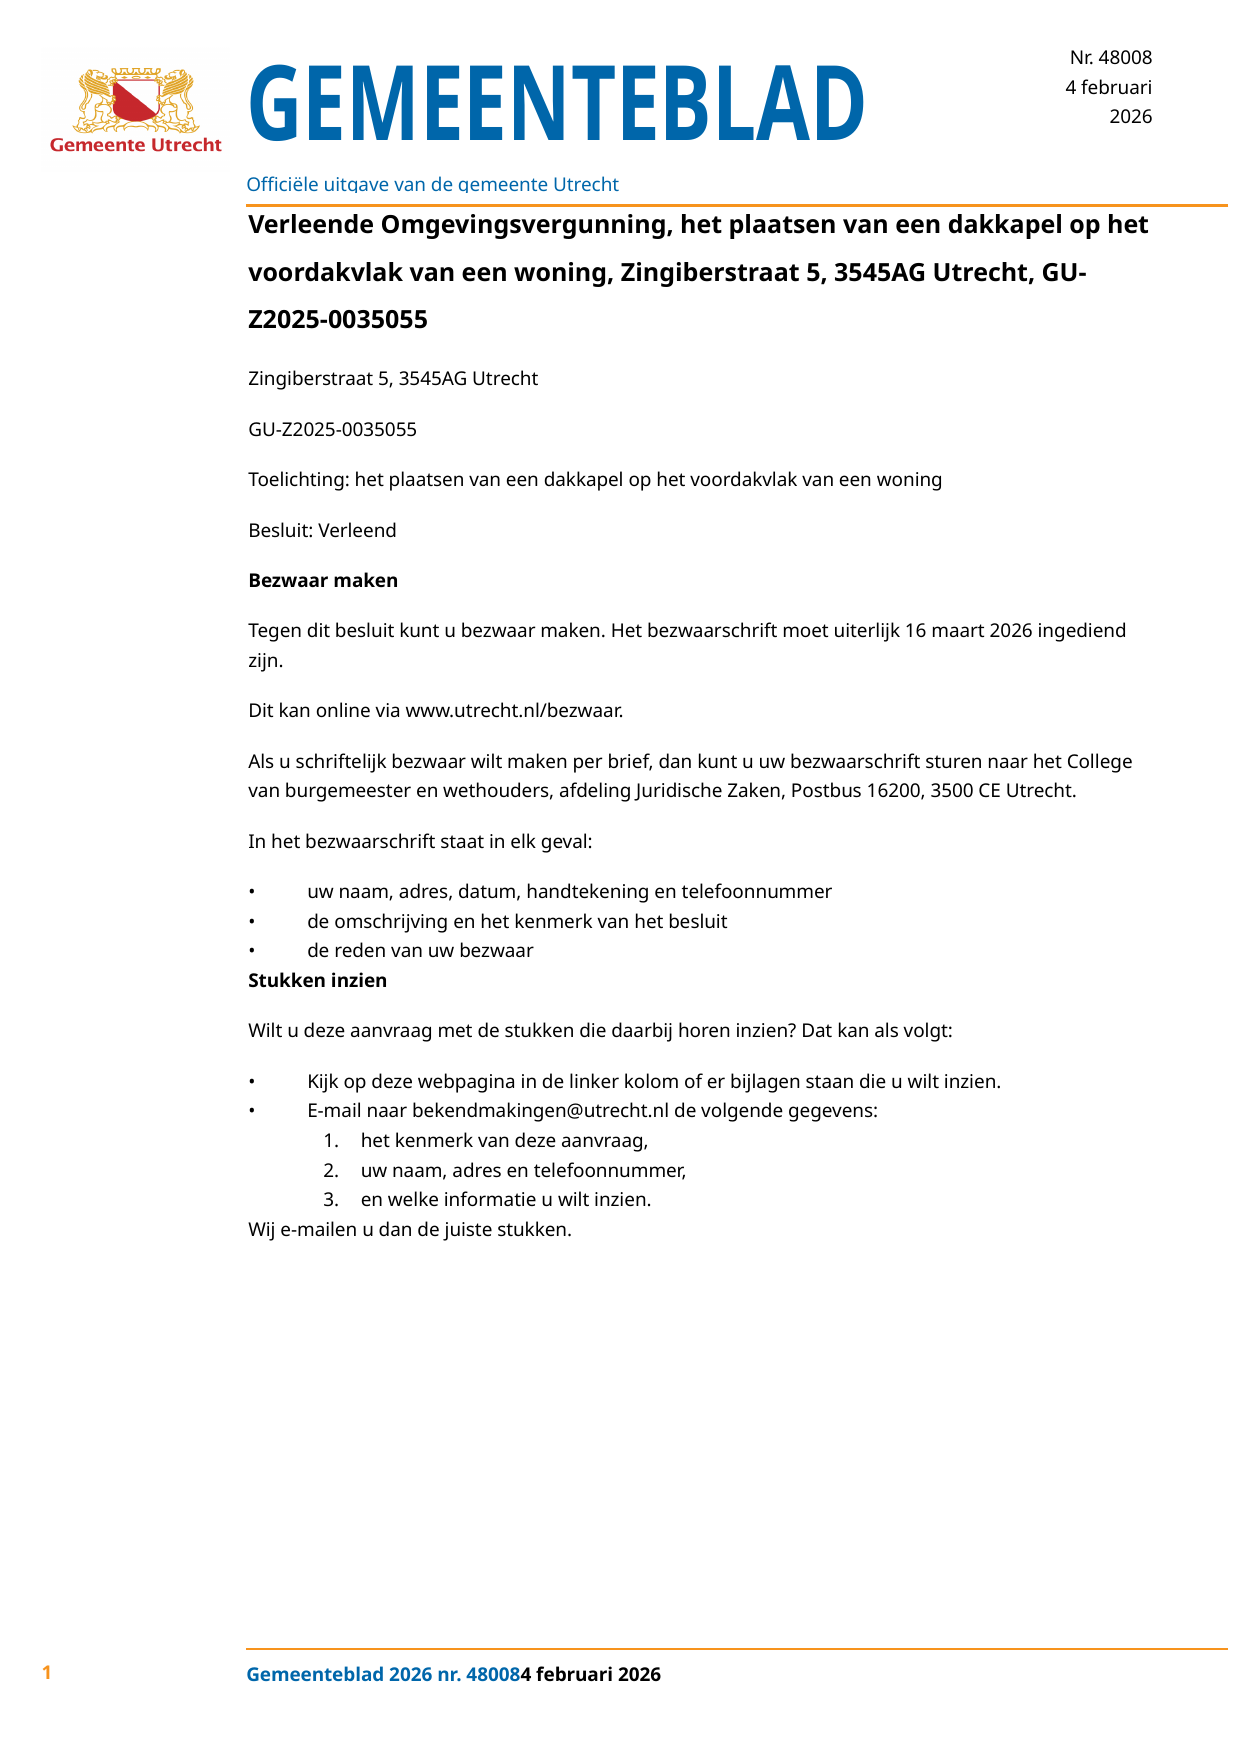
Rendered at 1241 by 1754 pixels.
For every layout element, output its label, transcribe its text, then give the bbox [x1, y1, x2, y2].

list de omschrijving en het kenmerk van het besluit [248, 908, 1152, 934]
text GU-Z2025-0035055 [248, 416, 1152, 442]
list uw naam, adres, datum, handtekening en telefoonnummer [248, 878, 1152, 904]
text Bezwaar maken [248, 567, 1152, 593]
list E-mail naar bekendmakingen@utrecht.nl de volgende gegevens: [248, 1098, 1152, 1123]
text Wij e-mailen u dan de juiste stukken. [248, 1216, 1152, 1242]
text Verleende Omgevingsvergunning, het plaatsen van een dakkapel op het voordakvlak van een woning, Zingiberstraat 5, 3545AG Utrecht, GU-Z2025-0035055 [248, 207, 1152, 336]
text Zingiberstraat 5, 3545AG Utrecht [248, 366, 1152, 391]
list en welke informatie u wilt inzien. [323, 1186, 1152, 1212]
text In het bezwaarschrift staat in elk geval: [248, 828, 1152, 854]
text Dit kan online via www.utrecht.nl/bezwaar. [248, 698, 1152, 723]
list uw naam, adres en telefoonnummer, [323, 1157, 1152, 1182]
list de reden van uw bezwaar [248, 938, 1152, 963]
list het kenmerk van deze aanvraag, [323, 1127, 1152, 1153]
text Toelichting: het plaatsen van een dakkapel op het voordakvlak van een woning [248, 466, 1152, 492]
text Besluit: Verleend [248, 517, 1152, 542]
picture [41, 47, 231, 172]
text Tegen dit besluit kunt u bezwaar maken. Het bezwaarschrift moet uiterlijk 16 maart 2026 ingediend zijn. [248, 618, 1152, 673]
list Kijk op deze webpagina in de linker kolom of er bijlagen staan die u wilt inzien. [248, 1068, 1152, 1094]
text Als u schriftelijk bezwaar wilt maken per brief, dan kunt u uw bezwaarschrift sturen naar het College van burgemeester en wethouders, afdeling Juridische Zaken, Postbus 16200, 3500 CE Utrecht. [248, 748, 1152, 803]
text Stukken inzien [248, 967, 1152, 993]
text Wilt u deze aanvraag met de stukken die daarbij horen inzien? Dat kan als volgt: [248, 1018, 1152, 1043]
